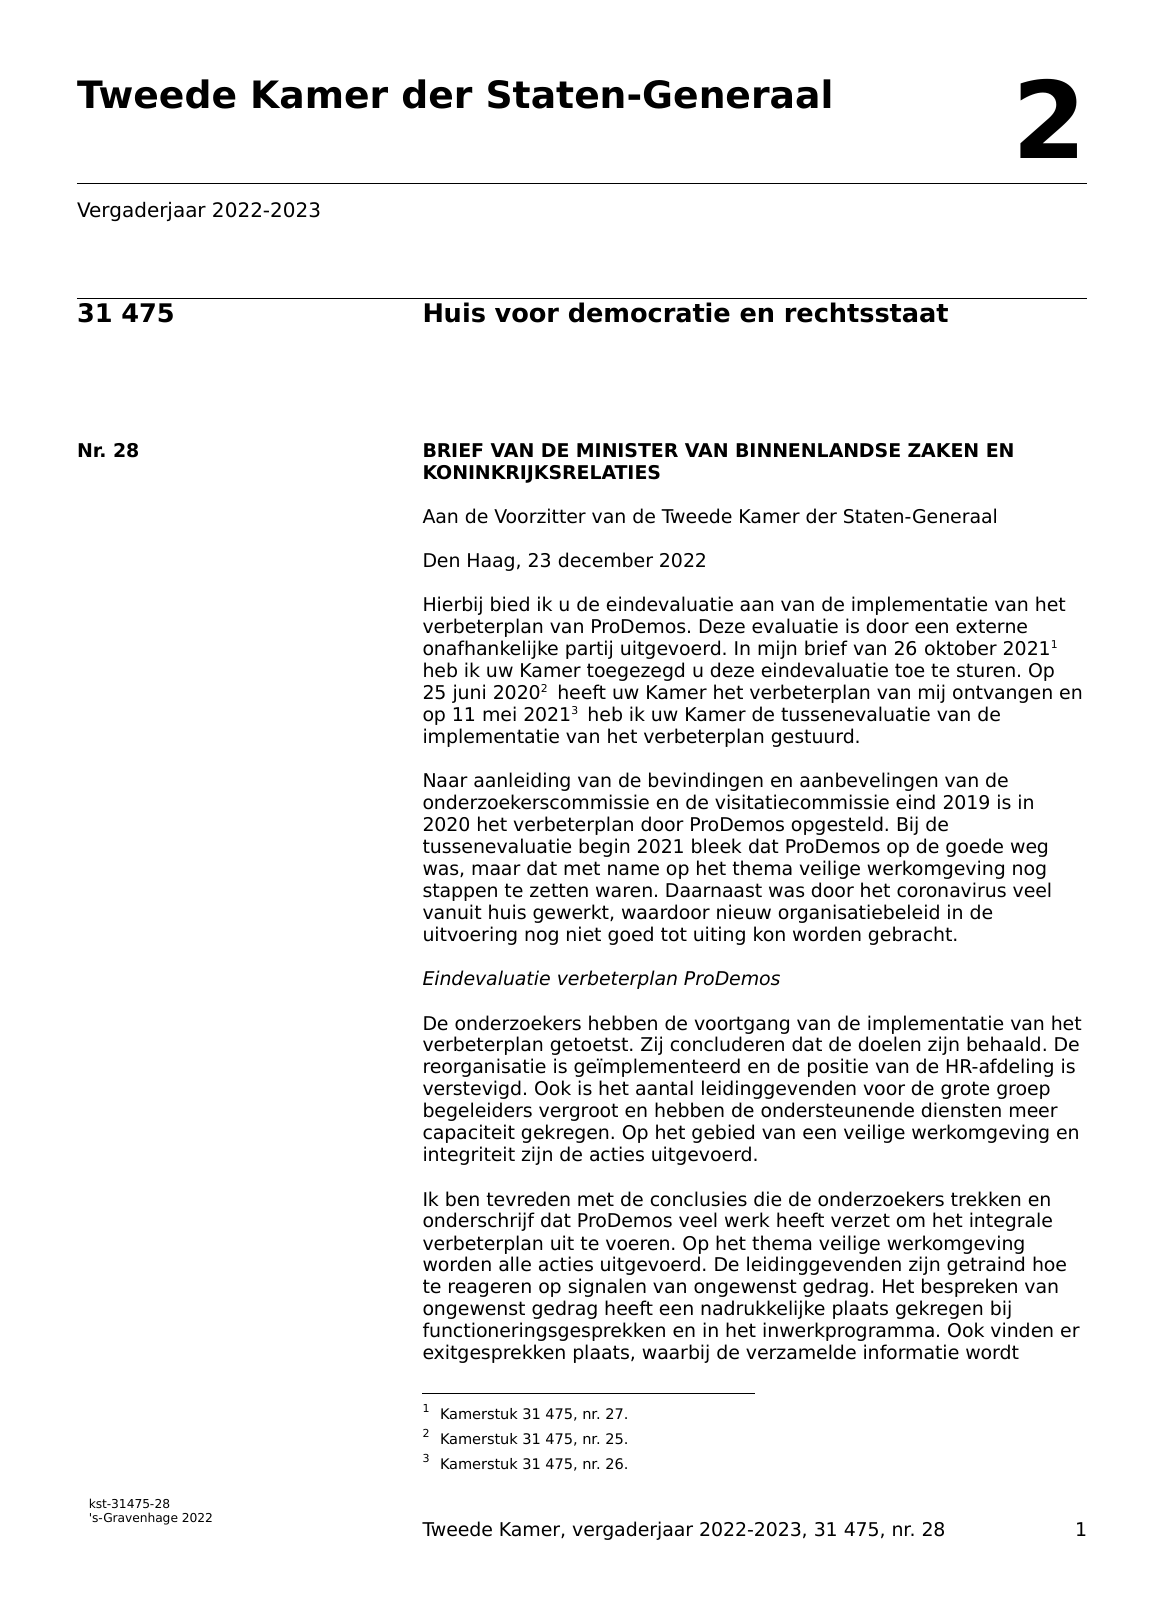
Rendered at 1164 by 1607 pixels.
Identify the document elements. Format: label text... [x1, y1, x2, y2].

subtitle 31 475 Huis voor democratie en rechtsstaat [77, 299, 1087, 329]
text Hierbij bied ik u de eindevaluatie aan van de implementatie van het verbeterplan van ProDemos. Deze evaluatie is door een externe onafhankelijke partij uitgevoerd. In mijn brief van 26 oktober 2021 heb ik uw Kamer toegezegd u deze eindevaluatie toe te sturen. Op 25 juni 2020 heeft uw Kamer het verbeterplan van mij ontvangen en op 11 mei 2021 heb ik uw Kamer de tussenevaluatie van de implementatie van het verbeterplan gestuurd. [422, 594, 1087, 748]
text kst-31475-28 [88, 1497, 323, 1511]
text Aan de Voorzitter van de Tweede Kamer der Staten-Generaal [422, 506, 1087, 528]
table_cell Vergaderjaar 2022-2023 [77, 184, 1087, 298]
text Naar aanleiding van de bevindingen en aanbevelingen van de onderzoekerscommissie en de visitatiecommissie eind 2019 is in 2020 het verbeterplan door ProDemos opgesteld. Bij de tussenevaluatie begin 2021 bleek dat ProDemos op de goede weg was, maar dat met name op het thema veilige werkomgeving nog stappen te zetten waren. Daarnaast was door het coronavirus veel vanuit huis gewerkt, waardoor nieuw organisatiebeleid in de uitvoering nog niet goed tot uiting kon worden gebracht. [422, 770, 1087, 946]
table_header Tweede Kamer der Staten-Generaal [77, 59, 886, 183]
text Ik ben tevreden met de conclusies die de onderzoekers trekken en onderschrijf dat ProDemos veel werk heeft verzet om het integrale verbeterplan uit te voeren. Op het thema veilige werkomgeving worden alle acties uitgevoerd. De leidinggevenden zijn getraind hoe te reageren op signalen van ongewenst gedrag. Het bespreken van ongewenst gedrag heeft een nadrukkelijke plaats gekregen bij functioneringsgesprekken en in het inwerkprogramma. Ook vinden er exitgesprekken plaats, waarbij de verzamelde informatie wordt [422, 1188, 1087, 1364]
text Kamerstuk 31 475, nr. 27. [422, 1402, 1087, 1424]
text Den Haag, 23 december 2022 [422, 550, 1087, 572]
text De onderzoekers hebben de voortgang van de implementatie van het verbeterplan getoetst. Zij concluderen dat de doelen zijn behaald. De reorganisatie is geïmplementeerd en de positie van de HR-afdeling is verstevigd. Ook is het aantal leidinggevenden voor de grote groep begeleiders vergroot en hebben de ondersteunende diensten meer capaciteit gekregen. Op het gebied van een veilige werkomgeving en integriteit zijn de acties uitgevoerd. [422, 1012, 1087, 1166]
subtitle Nr. 28 BRIEF VAN DE MINISTER VAN BINNENLANDSE ZAKEN EN KONINKRIJKSRELATIES [77, 440, 1087, 484]
subtitle Eindevaluatie verbeterplan ProDemos [422, 968, 1087, 990]
text Kamerstuk 31 475, nr. 25. [422, 1427, 1087, 1449]
table_header 2 [886, 59, 1087, 183]
text Kamerstuk 31 475, nr. 26. [422, 1452, 1087, 1474]
text 's-Gravenhage 2022 [88, 1511, 323, 1525]
